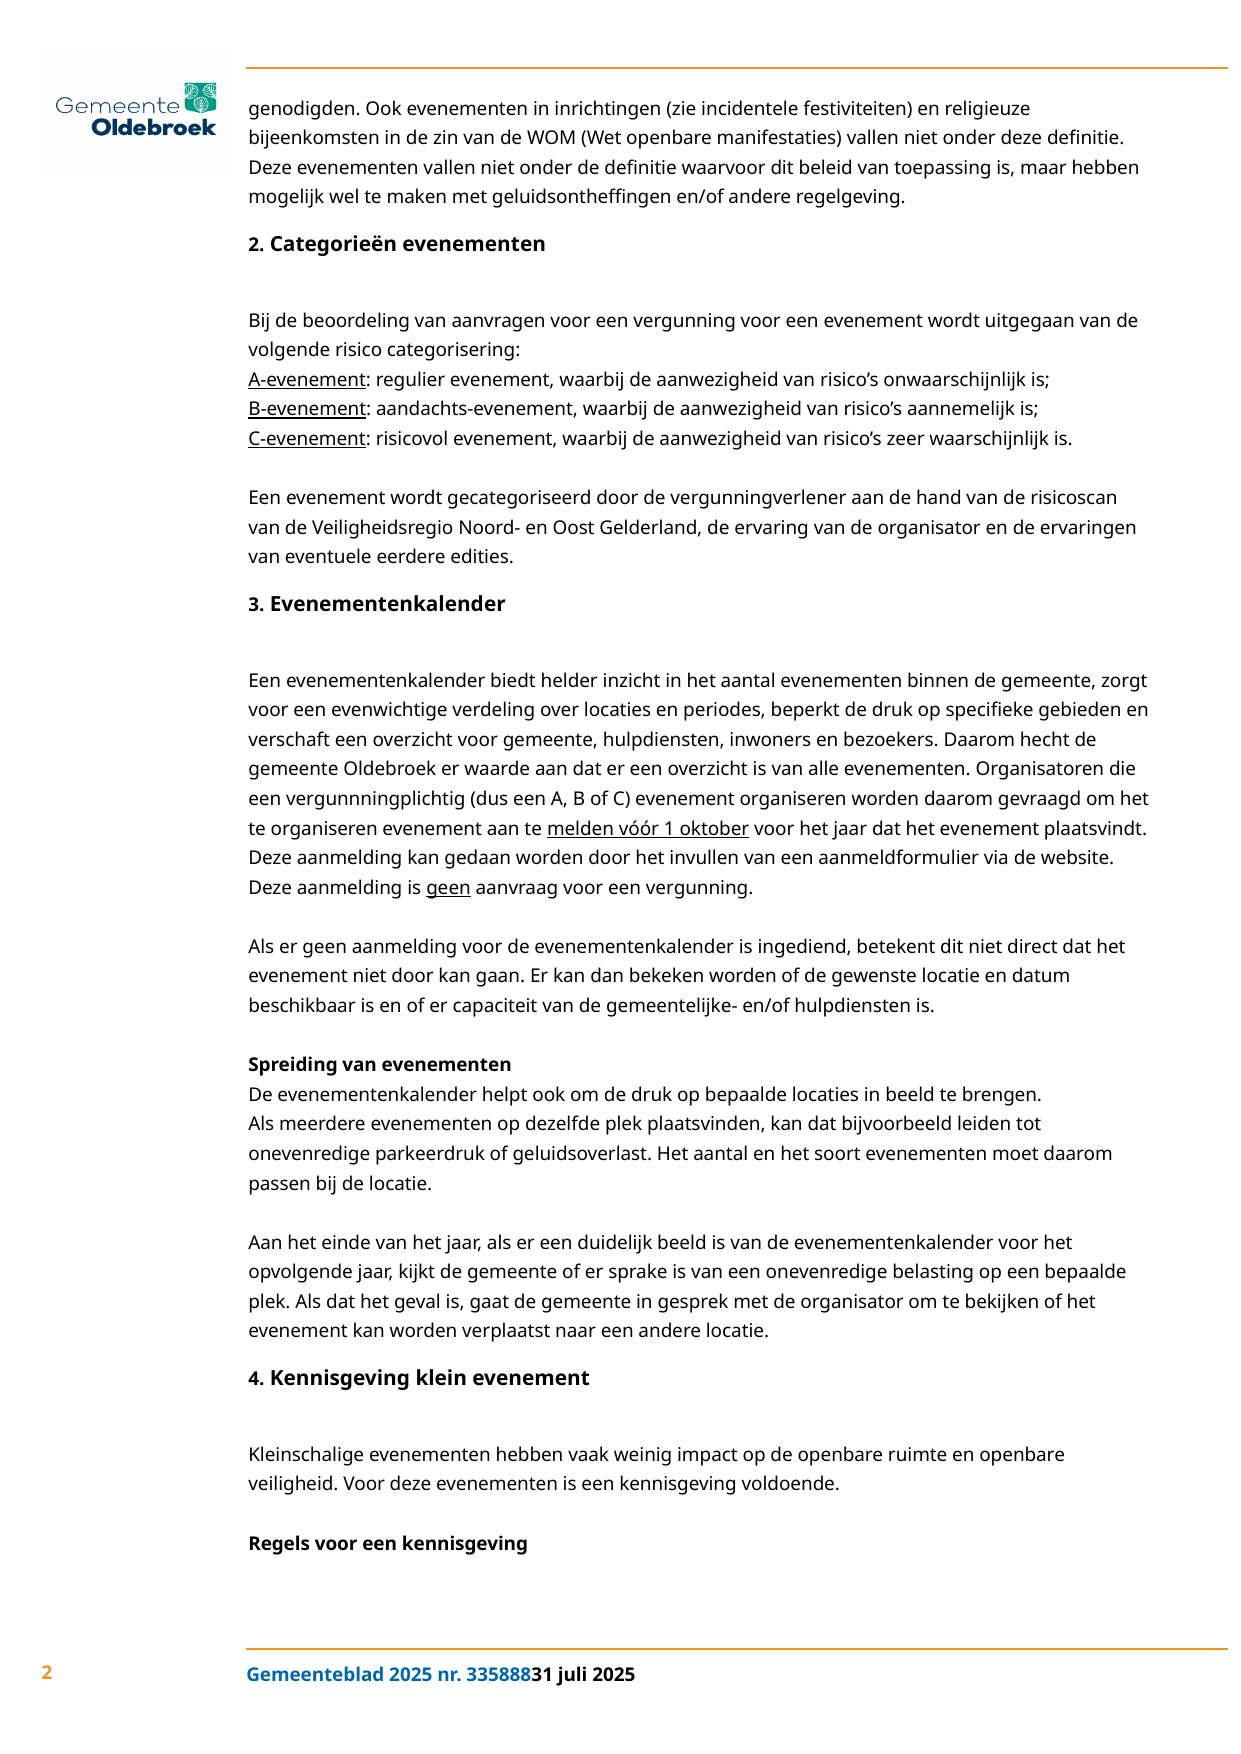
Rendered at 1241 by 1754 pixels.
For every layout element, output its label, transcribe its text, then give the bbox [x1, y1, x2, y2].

picture [41, 47, 231, 172]
text C-evenement: risicovol evenement, waarbij de aanwezigheid van risico’s zeer waarschijnlijk is. [248, 425, 1152, 451]
text Regels voor een kennisgeving [248, 1530, 1152, 1556]
text Spreiding van evenementen [248, 1051, 1152, 1077]
text Aan het einde van het jaar, als er een duidelijk beeld is van de evenementenkalender voor het opvolgende jaar, kijkt de gemeente of er sprake is van een onevenredige belasting op een bepaalde plek. Als dat het geval is, gaat de gemeente in gesprek met de organisator om te bekijken of het evenement kan worden verplaatst naar een andere locatie. [248, 1229, 1152, 1343]
text Als er geen aanmelding voor de evenementenkalender is ingediend, betekent dit niet direct dat het evenement niet door kan gaan. Er kan dan bekeken worden of de gewenste locatie en datum beschikbaar is en of er capaciteit van de gemeentelijke- en/of hulpdiensten is. [248, 933, 1152, 1018]
text Bij de beoordeling van aanvragen voor een vergunning voor een evenement wordt uitgegaan van de volgende risico categorisering: [248, 307, 1152, 362]
text A-evenement: regulier evenement, waarbij de aanwezigheid van risico’s onwaarschijnlijk is; [248, 366, 1152, 392]
text 4. Kennisgeving klein evenement [248, 1363, 1152, 1392]
text 2. Categorieën evenementen [248, 229, 1152, 258]
text B-evenement: aandachts-evenement, waarbij de aanwezigheid van risico’s aannemelijk is; [248, 396, 1152, 421]
text Kleinschalige evenementen hebben vaak weinig impact op de openbare ruimte en openbare veiligheid. Voor deze evenementen is een kennisgeving voldoende. [248, 1441, 1152, 1496]
text Een evenement wordt gecategoriseerd door de vergunningverlener aan de hand van de risicoscan van de Veiligheidsregio Noord- en Oost Gelderland, de ervaring van de organisator en de ervaringen van eventuele eerdere edities. [248, 484, 1152, 569]
text Als meerdere evenementen op dezelfde plek plaatsvinden, kan dat bijvoorbeeld leiden tot onevenredige parkeerdruk of geluidsoverlast. Het aantal en het soort evenementen moet daarom passen bij de locatie. [248, 1111, 1152, 1196]
text 3. Evenementenkalender [248, 589, 1152, 618]
text De evenementenkalender helpt ook om de druk op bepaalde locaties in beeld te brengen. [248, 1081, 1152, 1107]
text Een evenementenkalender biedt helder inzicht in het aantal evenementen binnen de gemeente, zorgt voor een evenwichtige verdeling over locaties en periodes, beperkt de druk op specifieke gebieden en verschaft een overzicht voor gemeente, hulpdiensten, inwoners en bezoekers. Daarom hecht de gemeente Oldebroek er waarde aan dat er een overzicht is van alle evenementen. Organisatoren die een vergunnningplichtig (dus een A, B of C) evenement organiseren worden daarom gevraagd om het te organiseren evenement aan te melden vóór 1 oktober voor het jaar dat het evenement plaatsvindt. Deze aanmelding kan gedaan worden door het invullen van een aanmeldformulier via de website. Deze aanmelding is geen aanvraag voor een vergunning. [248, 667, 1152, 900]
text genodigden. Ook evenementen in inrichtingen (zie incidentele festiviteiten) en religieuze bijeenkomsten in de zin van de WOM (Wet openbare manifestaties) vallen niet onder deze definitie. Deze evenementen vallen niet onder de definitie waarvoor dit beleid van toepassing is, maar hebben mogelijk wel te maken met geluidsontheffingen en/of andere regelgeving. [248, 95, 1152, 209]
